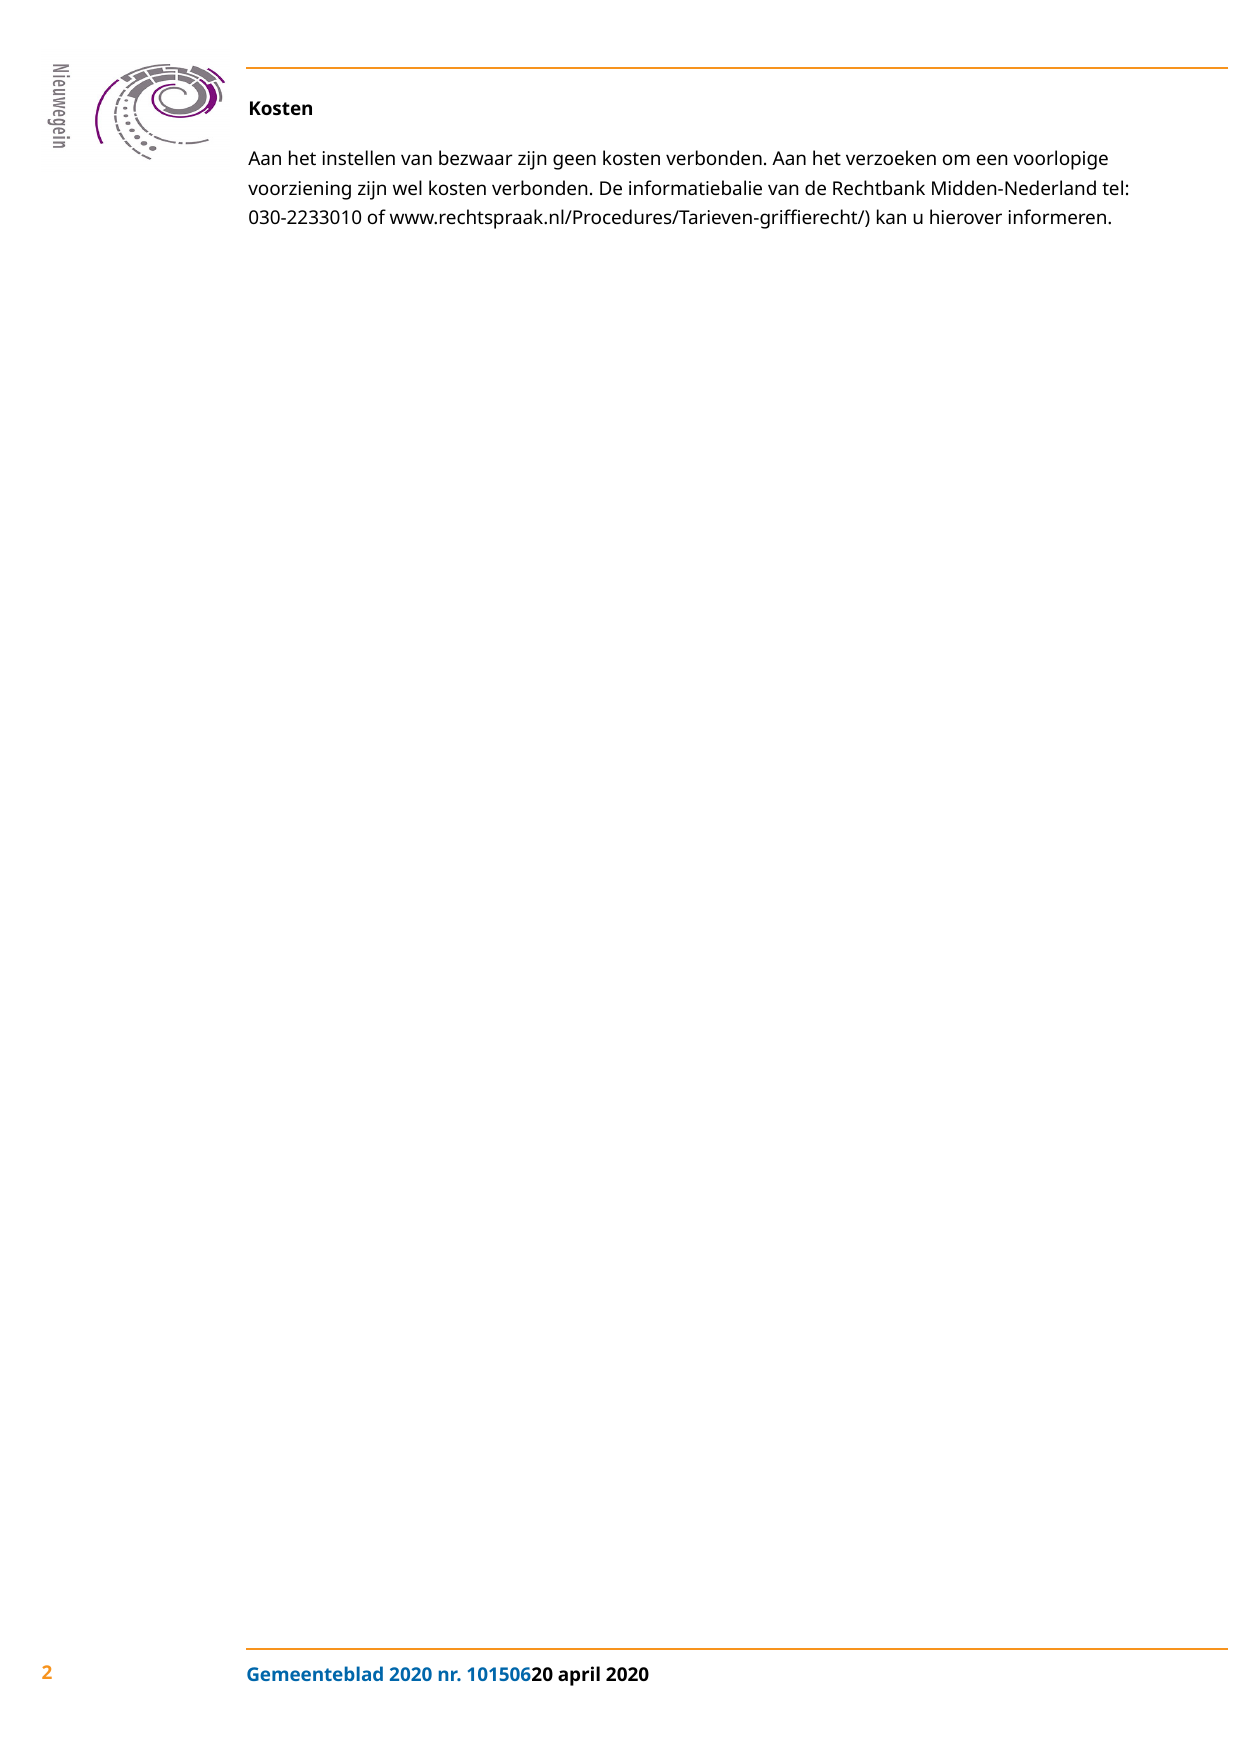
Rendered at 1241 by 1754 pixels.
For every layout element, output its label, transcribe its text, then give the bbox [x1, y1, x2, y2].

text Kosten [248, 95, 1152, 121]
text Aan het instellen van bezwaar zijn geen kosten verbonden. Aan het verzoeken om een voorlopige voorziening zijn wel kosten verbonden. De informatiebalie van de Rechtbank Midden-Nederland tel: 030-2233010 of www.rechtspraak.nl/Procedures/Tarieven-griffierecht/) kan u hierover informeren. [248, 145, 1152, 230]
picture [41, 47, 231, 172]
